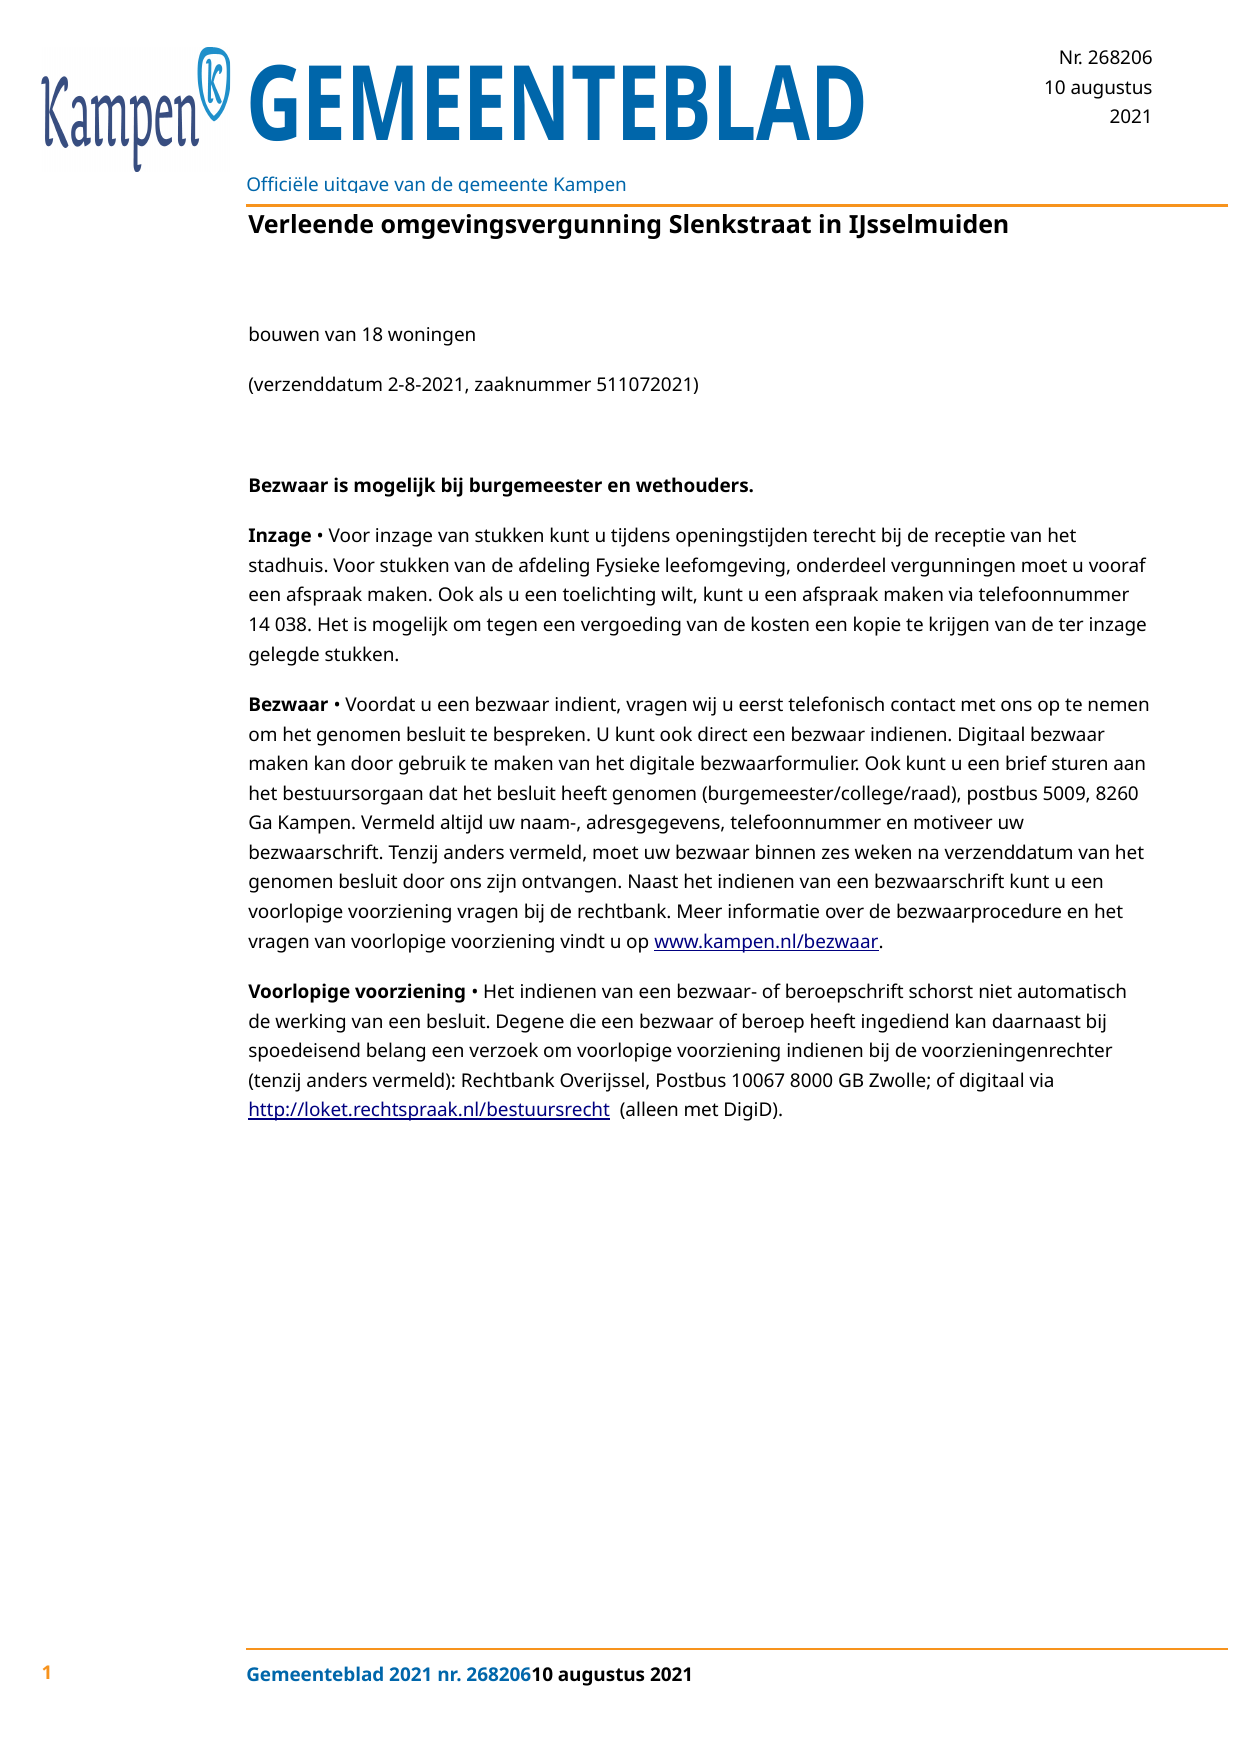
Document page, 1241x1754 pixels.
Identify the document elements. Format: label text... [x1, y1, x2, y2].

text bouwen van 18 woningen [248, 321, 1152, 346]
text Bezwaar is mogelijk bij burgemeester en wethouders. [248, 472, 1152, 498]
text Inzage • Voor inzage van stukken kunt u tijdens openingstijden terecht bij de receptie van het stadhuis. Voor stukken van de afdeling Fysieke leefomgeving, onderdeel vergunningen moet u vooraf een afspraak maken. Ook als u een toelichting wilt, kunt u een afspraak maken via telefoonnummer 14 038. Het is mogelijk om tegen een vergoeding van de kosten een kopie te krijgen van de ter inzage gelegde stukken. [248, 522, 1152, 666]
text Verleende omgevingsvergunning Slenkstraat in IJsselmuiden [248, 207, 1152, 241]
text (verzenddatum 2-8-2021, zaaknummer 511072021) [248, 371, 1152, 397]
text Voorlopige voorziening • Het indienen van een bezwaar- of beroepschrift schorst niet automatisch de werking van een besluit. Degene die een bezwaar of beroep heeft ingediend kan daarnaast bij spoedeisend belang een verzoek om voorlopige voorziening indienen bij de voorzieningenrechter (tenzij anders vermeld): Rechtbank Overijssel, Postbus 10067 8000 GB Zwolle; of digitaal via http://loket.rechtspraak.nl/bestuursrecht (alleen met DigiD). [248, 978, 1152, 1122]
picture [41, 47, 231, 172]
text Bezwaar • Voordat u een bezwaar indient, vragen wij u eerst telefonisch contact met ons op te nemen om het genomen besluit te bespreken. U kunt ook direct een bezwaar indienen. Digitaal bezwaar maken kan door gebruik te maken van het digitale bezwaarformulier. Ook kunt u een brief sturen aan het bestuursorgaan dat het besluit heeft genomen (burgemeester/college/raad), postbus 5009, 8260 Ga Kampen. Vermeld altijd uw naam-, adresgegevens, telefoonnummer en motiveer uw bezwaarschrift. Tenzij anders vermeld, moet uw bezwaar binnen zes weken na verzenddatum van het genomen besluit door ons zijn ontvangen. Naast het indienen van een bezwaarschrift kunt u een voorlopige voorziening vragen bij de rechtbank. Meer informatie over de bezwaarprocedure en het vragen van voorlopige voorziening vindt u op www.kampen.nl/bezwaar. [248, 691, 1152, 953]
